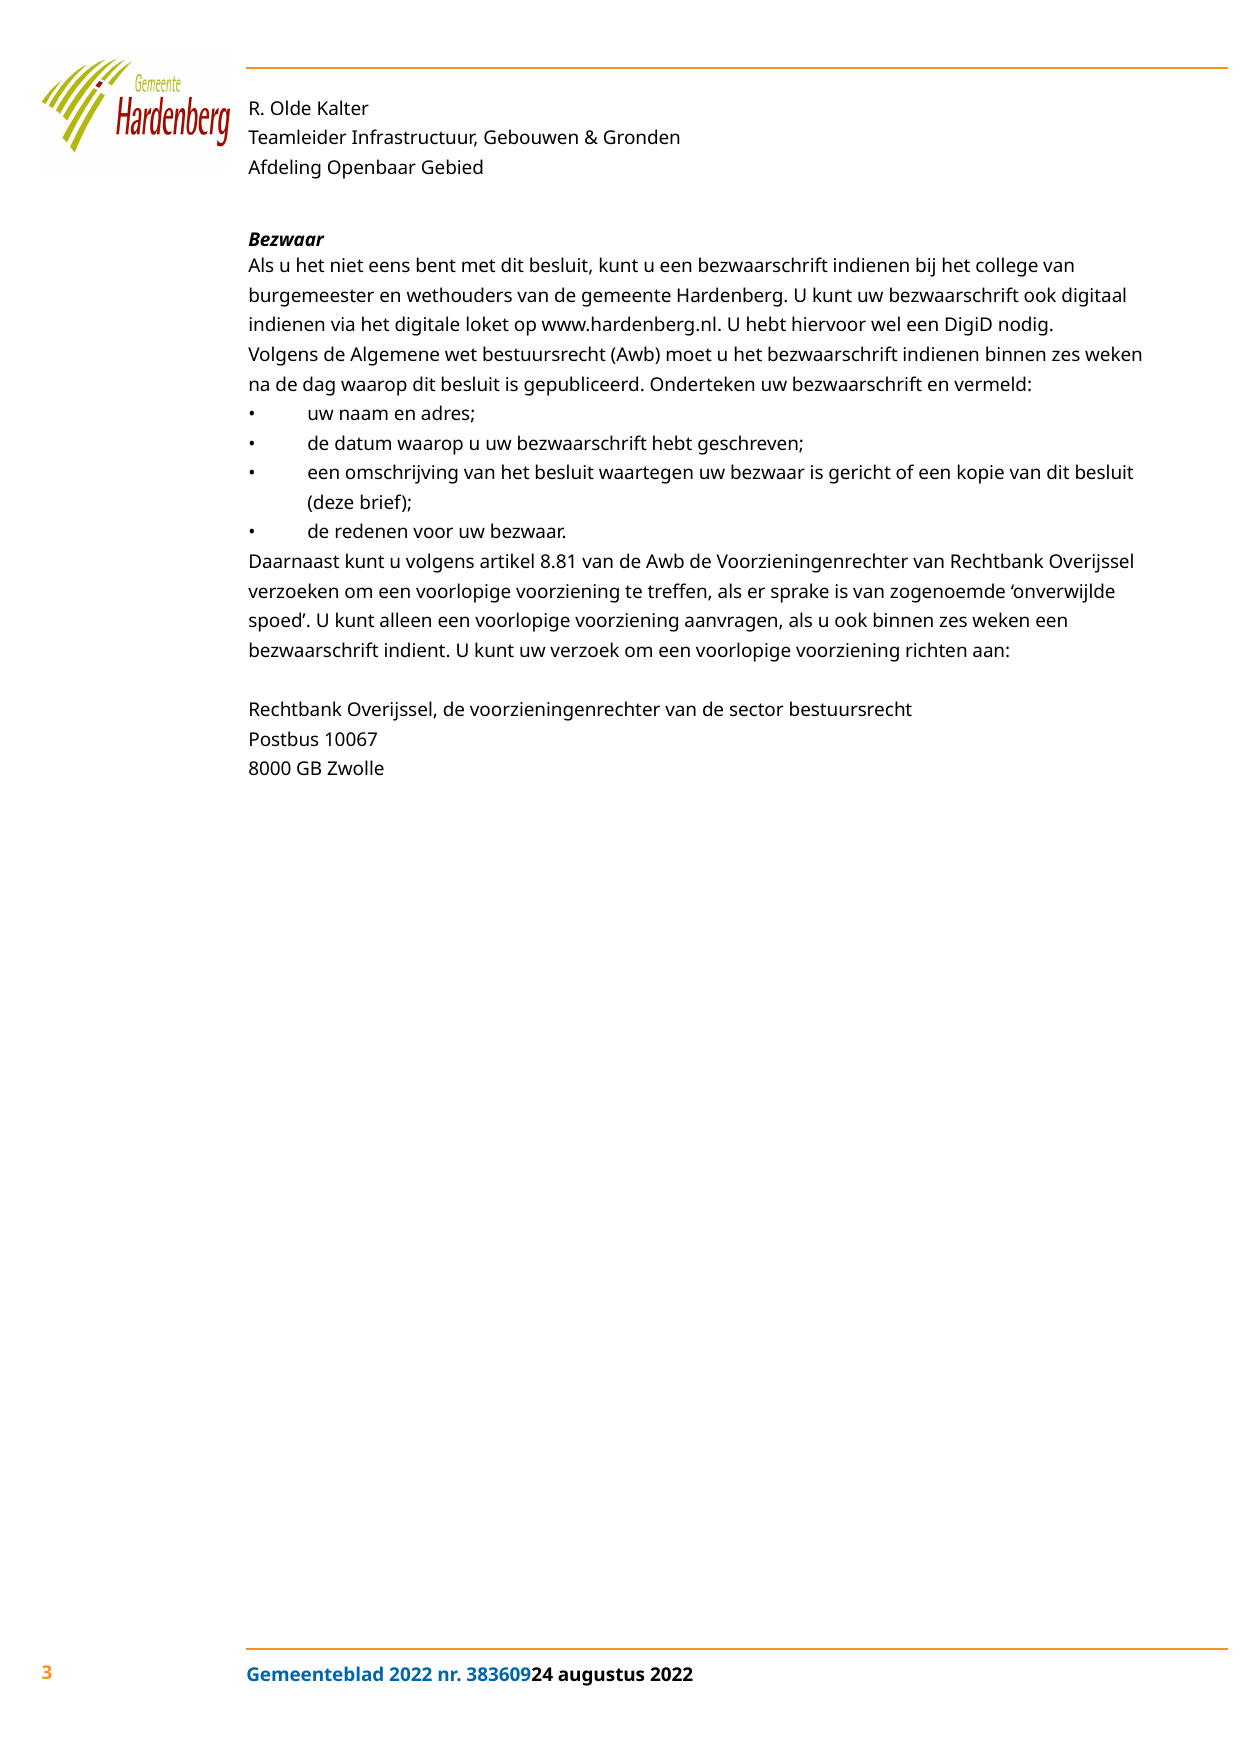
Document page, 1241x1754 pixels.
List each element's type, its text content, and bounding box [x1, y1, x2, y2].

text Als u het niet eens bent met dit besluit, kunt u een bezwaarschrift indienen bij het college van burgemeester en wethouders van de gemeente Hardenberg. U kunt uw bezwaarschrift ook digitaal indienen via het digitale loket op www.hardenberg.nl. U hebt hiervoor wel een DigiD nodig. [248, 252, 1152, 337]
list uw naam en adres; [248, 400, 1152, 426]
text Postbus 10067 [248, 726, 1152, 751]
text 8000 GB Zwolle [248, 755, 1152, 781]
list een omschrijving van het besluit waartegen uw bezwaar is gericht of een kopie van dit besluit (deze brief); [248, 459, 1152, 515]
list de redenen voor uw bezwaar. [248, 519, 1152, 544]
text Daarnaast kunt u volgens artikel 8.81 van de Awb de Voorzieningenrechter van Rechtbank Overijssel verzoeken om een voorlopige voorziening te treffen, als er sprake is van zogenoemde ‘onverwijlde spoed’. U kunt alleen een voorlopige voorziening aanvragen, als u ook binnen zes weken een bezwaarschrift indient. U kunt uw verzoek om een voorlopige voorziening richten aan: [248, 548, 1152, 663]
text Volgens de Algemene wet bestuursrecht (Awb) moet u het bezwaarschrift indienen binnen zes weken na de dag waarop dit besluit is gepubliceerd. Onderteken uw bezwaarschrift en vermeld: [248, 341, 1152, 396]
list de datum waarop u uw bezwaarschrift hebt geschreven; [248, 430, 1152, 456]
text Afdeling Openbaar Gebied [248, 154, 1152, 180]
text R. Olde Kalter [248, 95, 1152, 121]
text Bezwaar [248, 227, 1152, 252]
picture [41, 47, 231, 172]
text Rechtbank Overijssel, de voorzieningenrechter van de sector bestuursrecht [248, 696, 1152, 722]
text Teamleider Infrastructuur, Gebouwen & Gronden [248, 124, 1152, 150]
